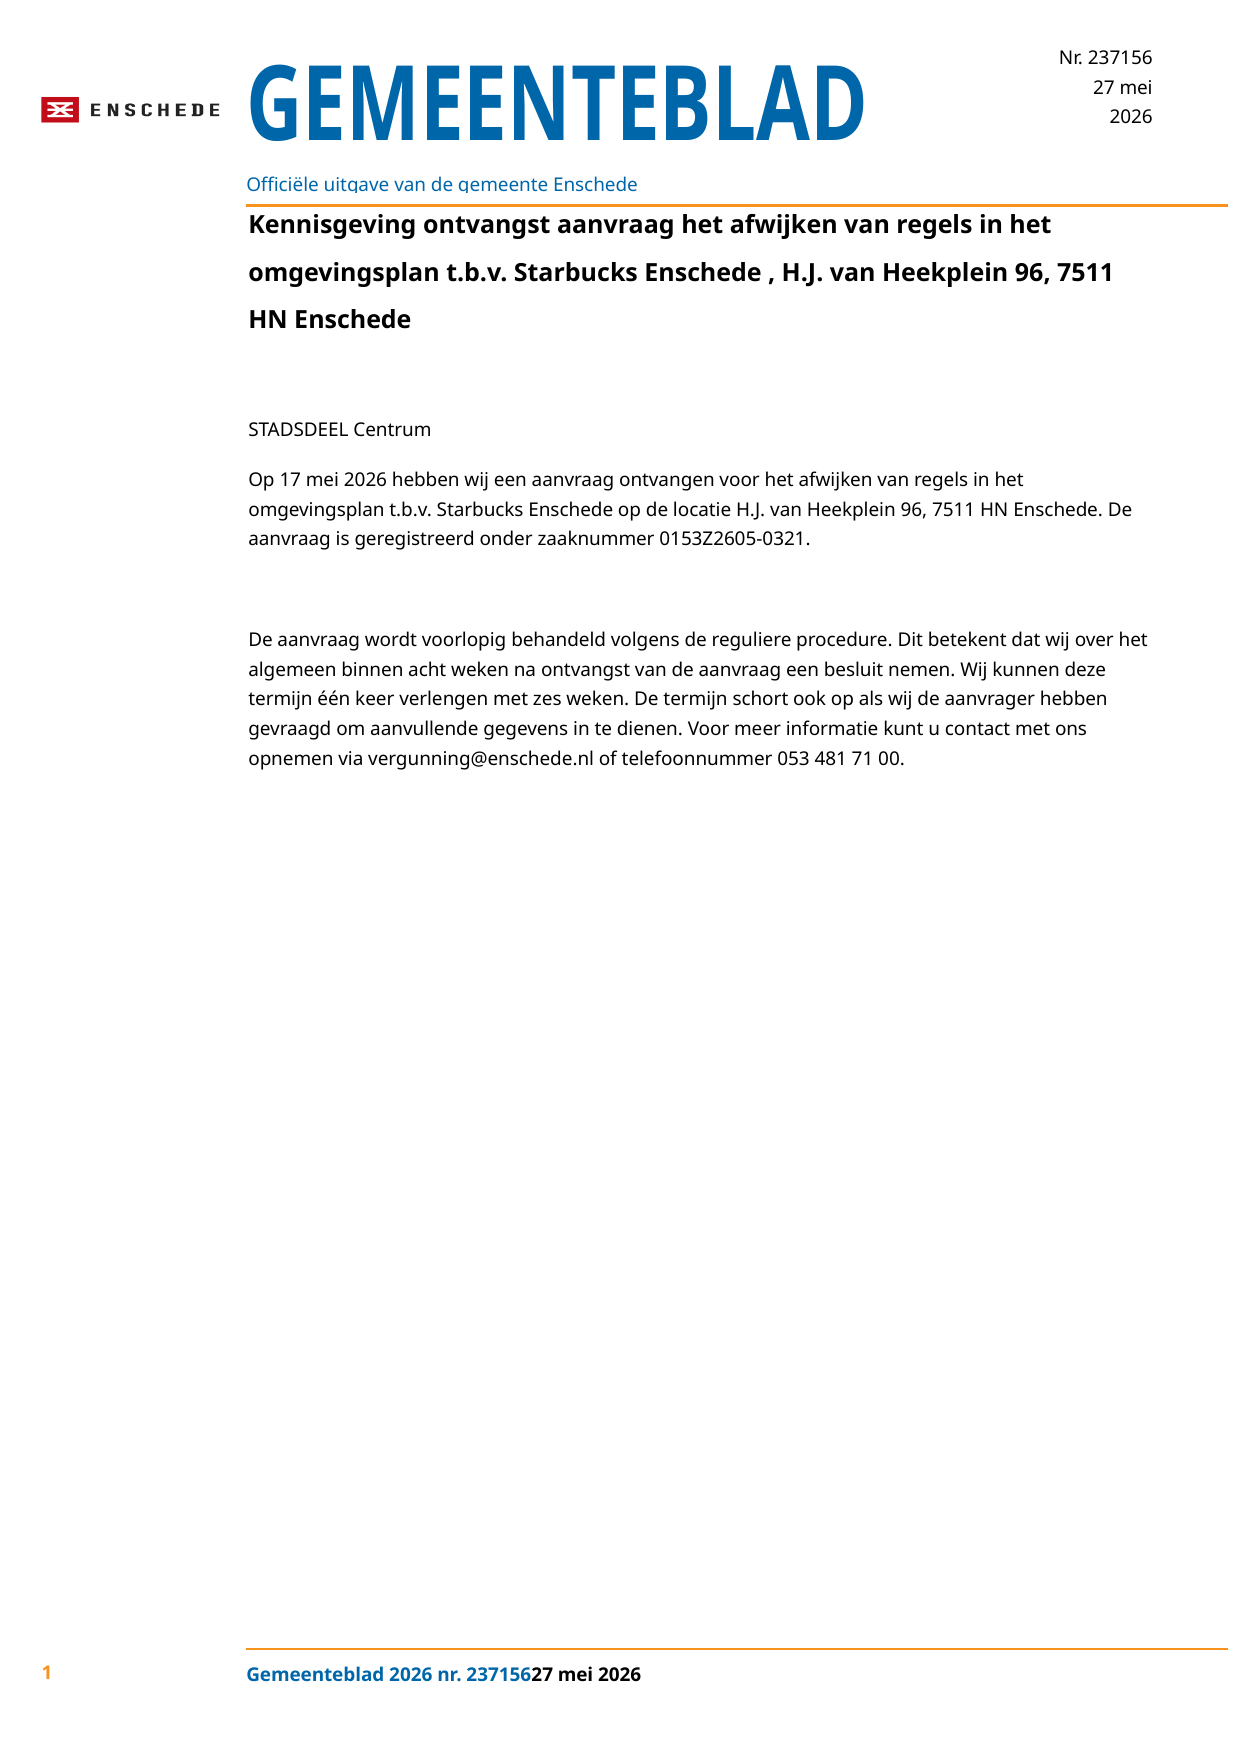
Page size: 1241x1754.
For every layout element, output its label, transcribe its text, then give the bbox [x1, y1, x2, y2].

picture [41, 47, 231, 172]
text De aanvraag wordt voorlopig behandeld volgens de reguliere procedure. Dit betekent dat wij over het algemeen binnen acht weken na ontvangst van de aanvraag een besluit nemen. Wij kunnen deze termijn één keer verlengen met zes weken. De termijn schort ook op als wij de aanvrager hebben gevraagd om aanvullende gegevens in te dienen. Voor meer informatie kunt u contact met ons opnemen via vergunning@enschede.nl of telefoonnummer 053 481 71 00. [248, 626, 1152, 770]
text Op 17 mei 2026 hebben wij een aanvraag ontvangen voor het afwijken van regels in het omgevingsplan t.b.v. Starbucks Enschede op de locatie H.J. van Heekplein 96, 7511 HN Enschede. De aanvraag is geregistreerd onder zaaknummer 0153Z2605-0321. [248, 466, 1152, 551]
text Kennisgeving ontvangst aanvraag het afwijken van regels in het omgevingsplan t.b.v. Starbucks Enschede , H.J. van Heekplein 96, 7511 HN Enschede [248, 207, 1152, 336]
text STADSDEEL Centrum [248, 416, 1152, 442]
